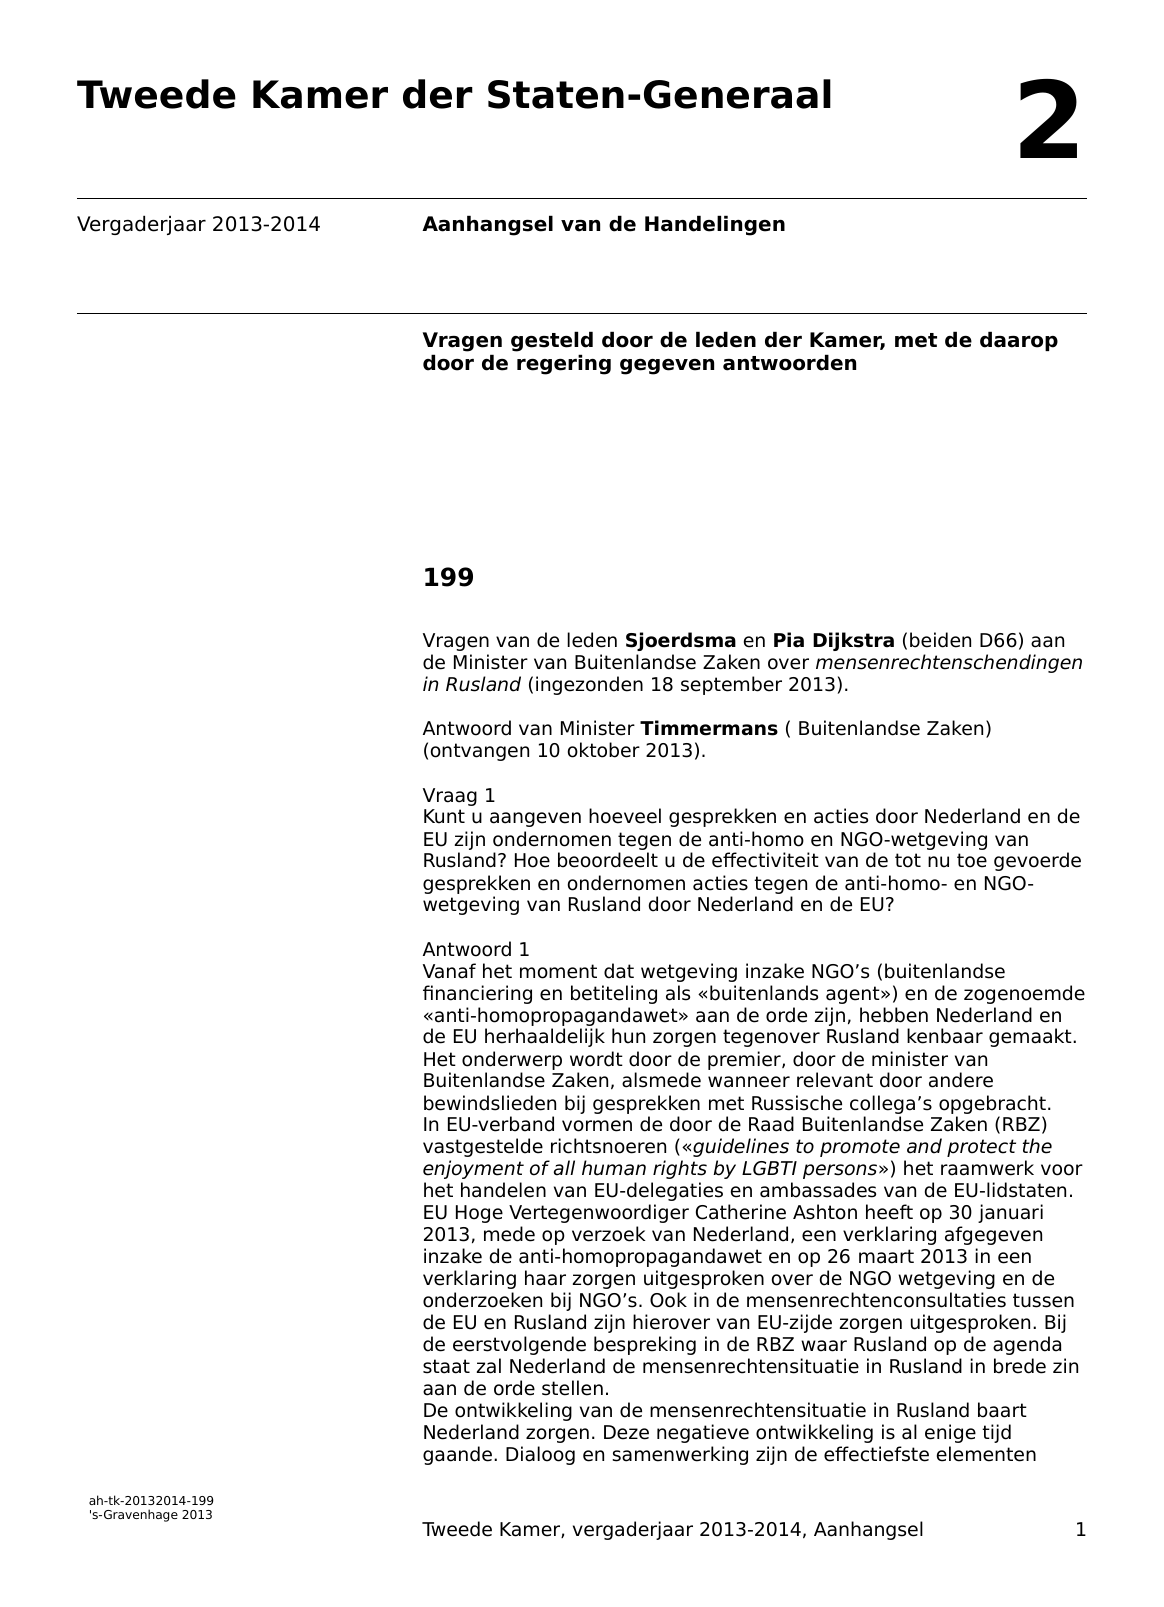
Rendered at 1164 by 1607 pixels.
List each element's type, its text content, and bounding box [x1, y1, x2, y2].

text De ontwikkeling van de mensenrechtensituatie in Rusland baart Nederland zorgen. Deze negatieve ontwikkeling is al enige tijd gaande. Dialoog en samenwerking zijn de effectiefste elementen [422, 1400, 1087, 1466]
text In EU-verband vormen de door de Raad Buitenlandse Zaken (RBZ) vastgestelde richtsnoeren («guidelines to promote and protect the enjoyment of all human rights by LGBTI persons») het raamwerk voor het handelen van EU-delegaties en ambassades van de EU-lidstaten. EU Hoge Vertegenwoordiger Catherine Ashton heeft op 30 januari 2013, mede op verzoek van Nederland, een verklaring afgegeven inzake de anti-homopropagandawet en op 26 maart 2013 in een verklaring haar zorgen uitgesproken over de NGO wetgeving en de onderzoeken bij NGO’s. Ook in de mensenrechtenconsultaties tussen de EU en Rusland zijn hierover van EU-zijde zorgen uitgesproken. Bij de eerstvolgende bespreking in de RBZ waar Rusland op de agenda staat zal Nederland de mensenrechtensituatie in Rusland in brede zin aan de orde stellen. [422, 1114, 1087, 1400]
text Antwoord van Minister Timmermans ( Buitenlandse Zaken) (ontvangen 10 oktober 2013). [422, 718, 1087, 762]
text Vanaf het moment dat wetgeving inzake NGO’s (buitenlandse financiering en betiteling als «buitenlands agent») en de zogenoemde «anti-homopropagandawet» aan de orde zijn, hebben Nederland en de EU herhaaldelijk hun zorgen tegenover Rusland kenbaar gemaakt. Het onderwerp wordt door de premier, door de minister van Buitenlandse Zaken, alsmede wanneer relevant door andere bewindslieden bij gesprekken met Russische collega’s opgebracht. [422, 961, 1087, 1114]
text Vragen van de leden Sjoerdsma en Pia Dijkstra (beiden D66) aan de Minister van Buitenlandse Zaken over mensenrechtenschendingen in Rusland (ingezonden 18 september 2013). [422, 630, 1087, 696]
text Kunt u aangeven hoeveel gesprekken en acties door Nederland en de EU zijn ondernomen tegen de anti-homo en NGO-wetgeving van Rusland? Hoe beoordeelt u de effectiviteit van de tot nu toe gevoerde gesprekken en ondernomen acties tegen de anti-homo- en NGO-wetgeving van Rusland door Nederland en de EU? [422, 806, 1087, 916]
table_cell Vergaderjaar 2013-2014 [77, 199, 422, 313]
table_cell Aanhangsel van de Handelingen [422, 199, 1087, 313]
text Antwoord 1 [422, 938, 1087, 961]
table_cell Vragen gesteld door de leden der Kamer, met de daarop door de regering gegeven antwoorden [422, 314, 1087, 375]
table_cell [77, 314, 422, 375]
table_header 2 [886, 59, 1087, 198]
text 199 [422, 563, 1087, 592]
table_header Tweede Kamer der Staten-Generaal [77, 59, 886, 198]
text Vraag 1 [422, 784, 1087, 806]
text ah-tk-20132014-199 [88, 1494, 323, 1508]
text 's-Gravenhage 2013 [88, 1508, 323, 1522]
